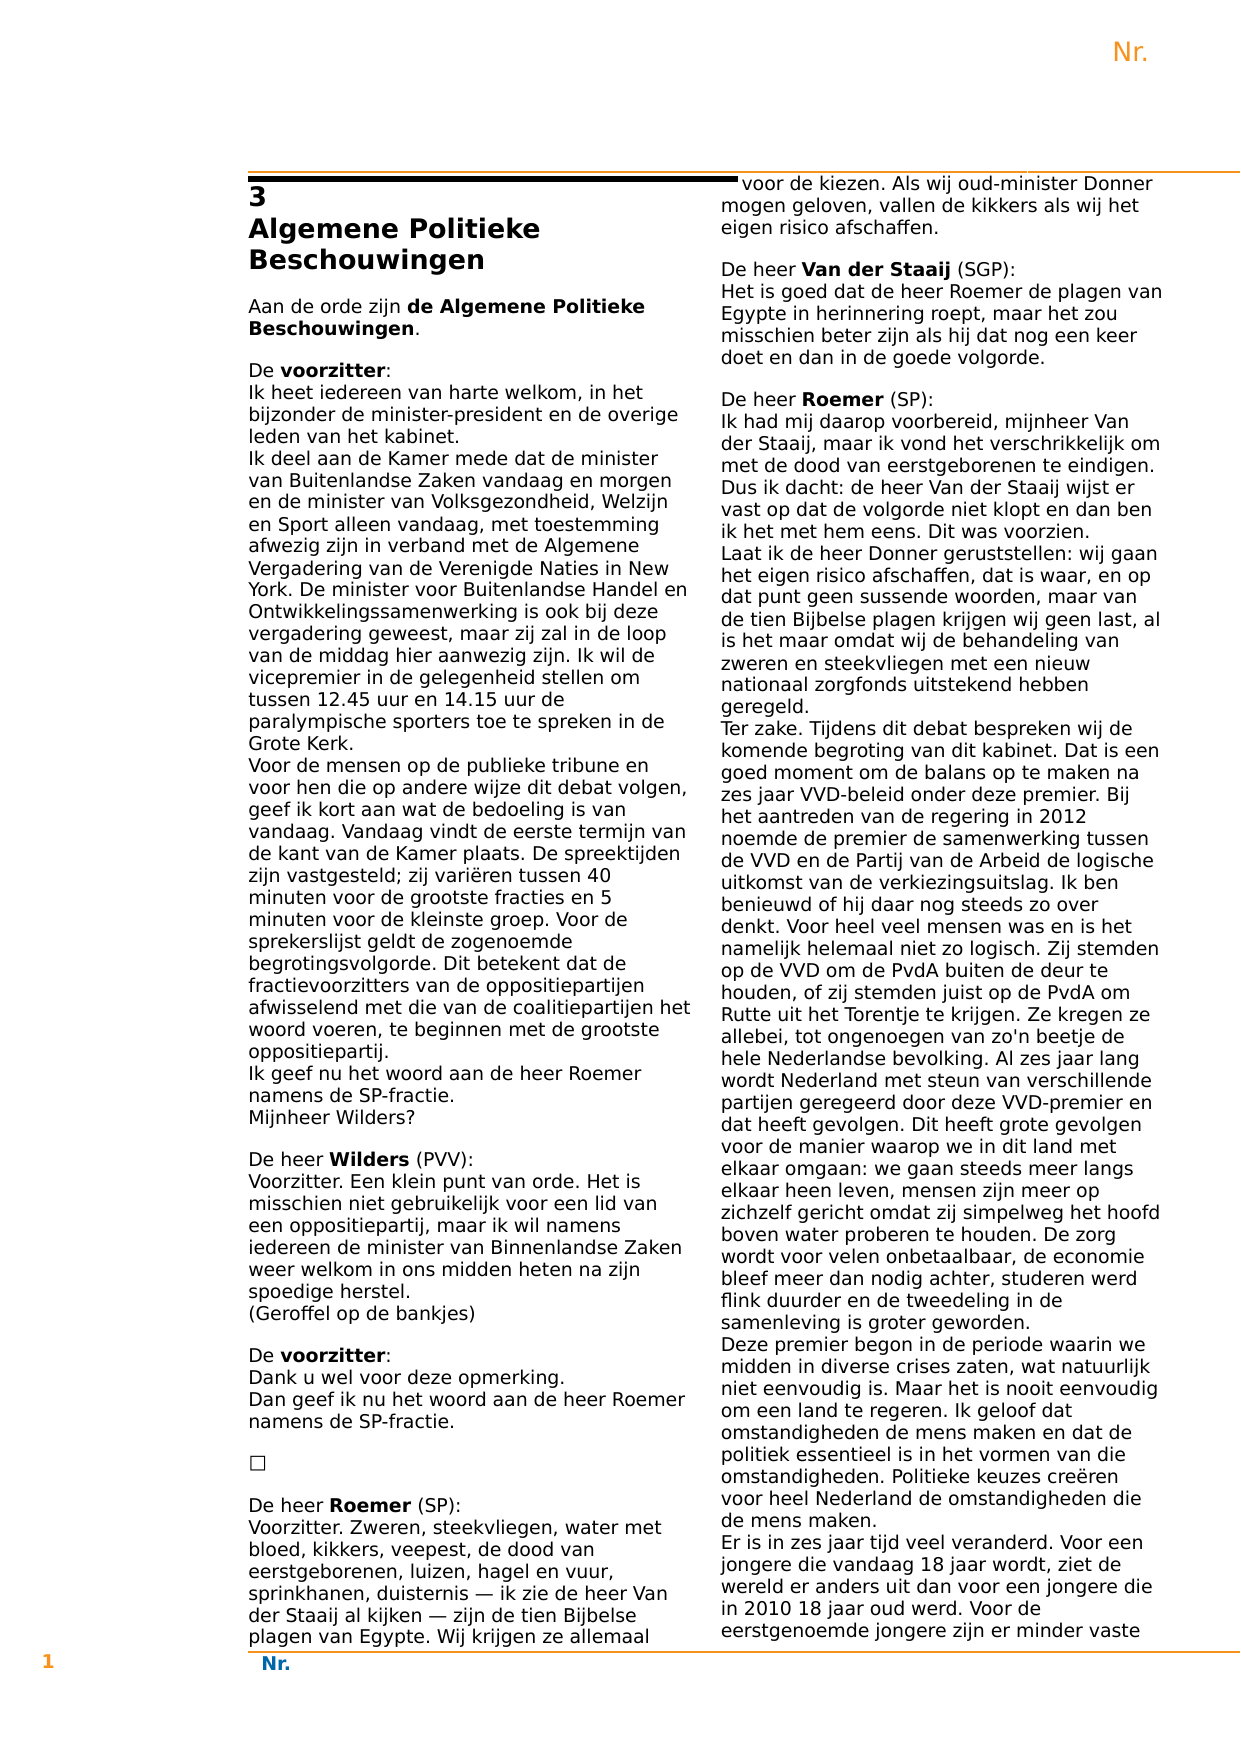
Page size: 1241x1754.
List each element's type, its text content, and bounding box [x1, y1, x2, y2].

text voor de kiezen. Als wij oud-minister Donner mogen geloven, vallen de kikkers als wij het eigen risico afschaffen. [721, 173, 1163, 239]
text Er is in zes jaar tijd veel veranderd. Voor een jongere die vandaag 18 jaar wordt, ziet de wereld er anders uit dan voor een jongere die in 2010 18 jaar oud werd. Voor de eerstgenoemde jongere zijn er minder vaste [721, 1532, 1163, 1641]
text Aan de orde zijn de Algemene Politieke Beschouwingen. [248, 296, 691, 339]
text Ter zake. Tijdens dit debat bespreken wij de komende begroting van dit kabinet. Dat is een goed moment om de balans op te maken na zes jaar VVD-beleid onder deze premier. Bij het aantreden van de regering in 2012 noemde de premier de samenwerking tussen de VVD en de Partij van de Arbeid de logische uitkomst van de verkiezingsuitslag. Ik ben benieuwd of hij daar nog steeds zo over denkt. Voor heel veel mensen was en is het namelijk helemaal niet zo logisch. Zij stemden op de VVD om de PvdA buiten de deur te houden, of zij stemden juist op de PvdA om Rutte uit het Torentje te krijgen. Ze kregen ze allebei, tot ongenoegen van zo'n beetje de hele Nederlandse bevolking. Al zes jaar lang wordt Nederland met steun van verschillende partijen geregeerd door deze VVD-premier en dat heeft gevolgen. Dit heeft grote gevolgen voor de manier waarop we in dit land met elkaar omgaan: we gaan steeds meer langs elkaar heen leven, mensen zijn meer op zichzelf gericht omdat zij simpelweg het hoofd boven water proberen te houden. De zorg wordt voor velen onbetaalbaar, de economie bleef meer dan nodig achter, studeren werd flink duurder en de tweedeling in de samenleving is groter geworden. [721, 718, 1163, 1334]
text Laat ik de heer Donner geruststellen: wij gaan het eigen risico afschaffen, dat is waar, en op dat punt geen sussende woorden, maar van de tien Bijbelse plagen krijgen wij geen last, al is het maar omdat wij de behandeling van zweren en steekvliegen met een nieuw nationaal zorgfonds uitstekend hebben geregeld. [721, 542, 1163, 718]
text ⬜ [248, 1453, 691, 1474]
text Dank u wel voor deze opmerking. [248, 1367, 691, 1389]
text Ik had mij daarop voorbereid, mijnheer Van der Staaij, maar ik vond het verschrikkelijk om met de dood van eerstgeborenen te eindigen. Dus ik dacht: de heer Van der Staaij wijst er vast op dat de volgorde niet klopt en dan ben ik het met hem eens. Dit was voorzien. [721, 411, 1163, 542]
text Dan geef ik nu het woord aan de heer Roemer namens de SP-fractie. [248, 1389, 691, 1433]
text De voorzitter: [248, 359, 691, 382]
text Deze premier begon in de periode waarin we midden in diverse crises zaten, wat natuurlijk niet eenvoudig is. Maar het is nooit eenvoudig om een land te regeren. Ik geloof dat omstandigheden de mens maken en dat de politiek essentieel is in het vormen van die omstandigheden. Politieke keuzes creëren voor heel Nederland de omstandigheden die de mens maken. [721, 1334, 1163, 1532]
title 3 Algemene Politieke Beschouwingen [248, 182, 691, 276]
text Het is goed dat de heer Roemer de plagen van Egypte in herinnering roept, maar het zou misschien beter zijn als hij dat nog een keer doet en dan in de goede volgorde. [721, 281, 1163, 369]
text (Geroffel op de bankjes) [248, 1303, 691, 1325]
text De voorzitter: [248, 1345, 691, 1367]
text Voor de mensen op de publieke tribune en voor hen die op andere wijze dit debat volgen, geef ik kort aan wat de bedoeling is van vandaag. Vandaag vindt de eerste termijn van de kant van de Kamer plaats. De spreektijden zijn vastgesteld; zij variëren tussen 40 minuten voor de grootste fracties en 5 minuten voor de kleinste groep. Voor de sprekerslijst geldt de zogenoemde begrotingsvolgorde. Dit betekent dat de fractievoorzitters van de oppositiepartijen afwisselend met die van de coalitiepartijen het woord voeren, te beginnen met de grootste oppositiepartij. [248, 755, 691, 1063]
text Ik deel aan de Kamer mede dat de minister van Buitenlandse Zaken vandaag en morgen en de minister van Volksgezondheid, Welzijn en Sport alleen vandaag, met toestemming afwezig zijn in verband met de Algemene Vergadering van de Verenigde Naties in New York. De minister voor Buitenlandse Handel en Ontwikkelingssamenwerking is ook bij deze vergadering geweest, maar zij zal in de loop van de middag hier aanwezig zijn. Ik wil de vicepremier in de gelegenheid stellen om tussen 12.45 uur en 14.15 uur de paralympische sporters toe te spreken in de Grote Kerk. [248, 447, 691, 755]
text De heer Roemer (SP): [248, 1494, 691, 1517]
text De heer Wilders (PVV): [248, 1149, 691, 1171]
text Ik geef nu het woord aan de heer Roemer namens de SP-fractie. [248, 1063, 691, 1107]
text De heer Van der Staaij (SGP): [721, 259, 1163, 281]
text Voorzitter. Een klein punt van orde. Het is misschien niet gebruikelijk voor een lid van een oppositiepartij, maar ik wil namens iedereen de minister van Binnenlandse Zaken weer welkom in ons midden heten na zijn spoedige herstel. [248, 1171, 691, 1303]
text Voorzitter. Zweren, steekvliegen, water met bloed, kikkers, veepest, de dood van eerstgeborenen, luizen, hagel en vuur, sprinkhanen, duisternis — ik zie de heer Van der Staaij al kijken — zijn de tien Bijbelse plagen van Egypte. Wij krijgen ze allemaal [248, 1517, 691, 1648]
text Ik heet iedereen van harte welkom, in het bijzonder de minister-president en de overige leden van het kabinet. [248, 382, 691, 447]
text Mijnheer Wilders? [248, 1107, 691, 1129]
text De heer Roemer (SP): [721, 389, 1163, 411]
